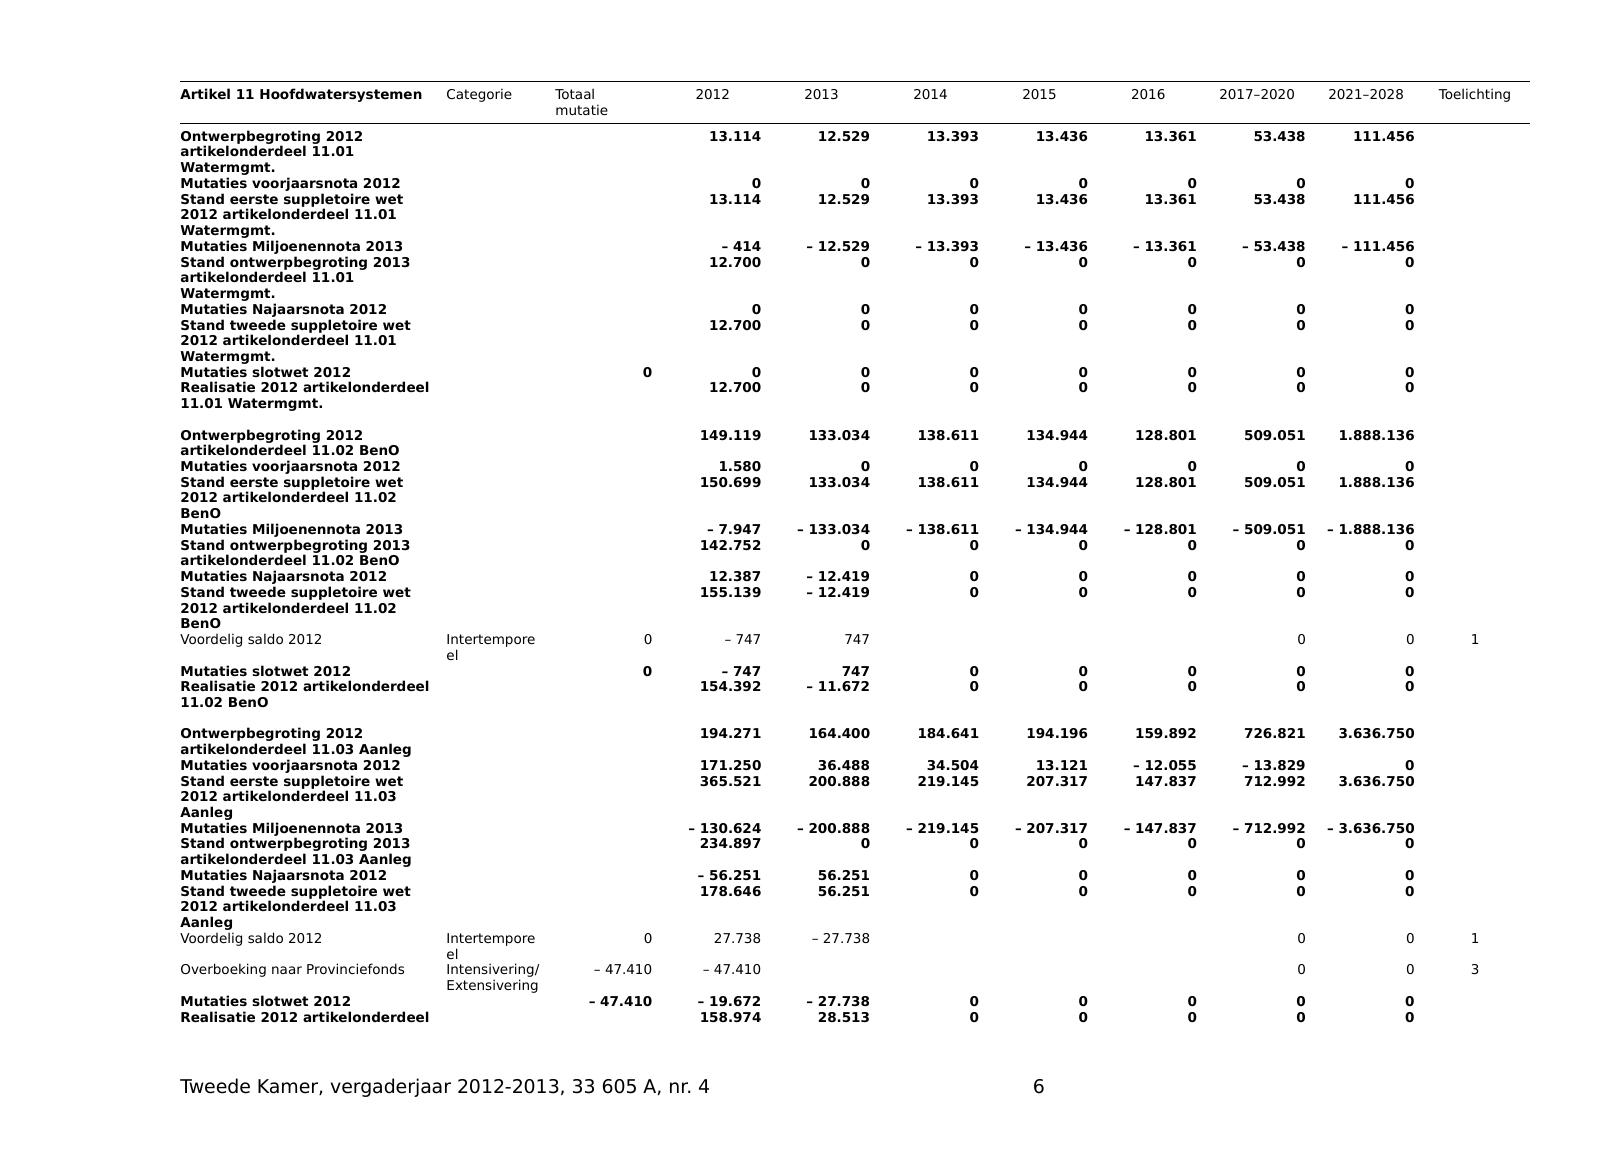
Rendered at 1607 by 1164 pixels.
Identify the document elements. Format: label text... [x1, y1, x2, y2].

table_cell 0 [876, 365, 985, 380]
table_cell 0 [658, 176, 767, 191]
table_cell [440, 428, 549, 459]
table_cell Intertemporeel [440, 931, 549, 962]
table_cell [1420, 239, 1529, 254]
table_cell 0 [1094, 884, 1202, 931]
table_cell [440, 317, 549, 364]
table_cell 134.944 [985, 475, 1094, 522]
table_cell 219.145 [876, 774, 985, 821]
table_cell [440, 884, 549, 931]
table_cell 0 [876, 663, 985, 679]
table_cell 0 [1094, 254, 1202, 302]
table_cell 0 [1203, 317, 1311, 364]
table_cell [549, 836, 658, 868]
table_cell – 128.801 [1094, 522, 1202, 537]
table_cell 0 [985, 1009, 1094, 1025]
table_cell 13.114 [658, 124, 767, 176]
table_cell – 12.529 [767, 239, 876, 254]
table_cell [1094, 711, 1202, 726]
table_cell 12.700 [658, 254, 767, 302]
table_cell [985, 412, 1094, 427]
table_cell 509.051 [1203, 428, 1311, 459]
table_cell [1420, 302, 1529, 317]
table_cell 712.992 [1203, 774, 1311, 821]
table_cell 0 [1094, 663, 1202, 679]
table_cell 0 [985, 868, 1094, 883]
table_cell 0 [1094, 585, 1202, 632]
table_cell [440, 569, 549, 585]
table_cell 0 [876, 836, 985, 868]
table_cell Ontwerpbegroting 2012 artikelonderdeel 11.03 Aanleg [180, 726, 440, 758]
table_cell 0 [1203, 254, 1311, 302]
table_cell [549, 711, 658, 726]
table_cell – 47.410 [549, 962, 658, 994]
table_cell 138.611 [876, 475, 985, 522]
table_cell [1420, 459, 1529, 474]
table_cell 0 [1094, 679, 1202, 711]
table_cell [1094, 931, 1202, 962]
table_cell 0 [985, 302, 1094, 317]
table_cell [767, 412, 876, 427]
table_cell 234.897 [658, 836, 767, 868]
table_cell 0 [876, 176, 985, 191]
table_cell Stand eerste suppletoire wet 2012 artikelonderdeel 11.03 Aanleg [180, 774, 440, 821]
table_cell [549, 538, 658, 569]
table_cell 13.436 [985, 191, 1094, 239]
table_cell 0 [876, 302, 985, 317]
table_cell – 13.361 [1094, 239, 1202, 254]
table_cell 12.387 [658, 569, 767, 585]
table_cell 0 [876, 868, 985, 883]
table_cell 747 [767, 663, 876, 679]
table_cell 0 [1094, 176, 1202, 191]
table_cell [985, 711, 1094, 726]
table_cell – 47.410 [549, 994, 658, 1009]
table_cell – 134.944 [985, 522, 1094, 537]
table_cell [876, 632, 985, 663]
table_cell 128.801 [1094, 475, 1202, 522]
table_cell [549, 475, 658, 522]
table_cell 207.317 [985, 774, 1094, 821]
table_cell 0 [1203, 569, 1311, 585]
table_cell 0 [1311, 632, 1420, 663]
table_header 2013 [767, 82, 876, 123]
table_cell [549, 1009, 658, 1025]
table_cell [1420, 254, 1529, 302]
table_cell [1420, 569, 1529, 585]
table_cell [440, 1009, 549, 1025]
table_cell 0 [658, 302, 767, 317]
table_cell 0 [1311, 569, 1420, 585]
table_cell [876, 931, 985, 962]
table_cell 0 [767, 254, 876, 302]
table_cell 1 [1420, 632, 1529, 663]
table_cell Mutaties voorjaarsnota 2012 [180, 758, 440, 773]
table_cell Stand eerste suppletoire wet 2012 artikelonderdeel 11.01 Watermgmt. [180, 191, 440, 239]
table_cell 3.636.750 [1311, 726, 1420, 758]
table_cell 0 [549, 632, 658, 663]
table_cell [549, 726, 658, 758]
table_cell 0 [1094, 994, 1202, 1009]
table_cell [1420, 412, 1529, 427]
table_cell [985, 962, 1094, 994]
table_cell 0 [549, 365, 658, 380]
table_cell 56.251 [767, 868, 876, 883]
table_cell [549, 459, 658, 474]
table_cell 3.636.750 [1311, 774, 1420, 821]
table_cell – 147.837 [1094, 821, 1202, 836]
table_cell Ontwerpbegroting 2012 artikelonderdeel 11.01 Watermgmt. [180, 124, 440, 176]
table_cell [1420, 774, 1529, 821]
table_cell 150.699 [658, 475, 767, 522]
table_cell 0 [1203, 538, 1311, 569]
table_cell 0 [1311, 380, 1420, 412]
table_cell [1420, 585, 1529, 632]
table_cell [440, 836, 549, 868]
table_cell 0 [1203, 868, 1311, 883]
table_cell Mutaties Najaarsnota 2012 [180, 302, 440, 317]
table_cell 154.392 [658, 679, 767, 711]
table_cell – 13.393 [876, 239, 985, 254]
table_cell 0 [1094, 868, 1202, 883]
table_cell Stand tweede suppletoire wet 2012 artikelonderdeel 11.03 Aanleg [180, 884, 440, 931]
table_cell Stand ontwerpbegroting 2013 artikelonderdeel 11.03 Aanleg [180, 836, 440, 868]
table_cell 0 [1203, 1009, 1311, 1025]
table_cell – 111.456 [1311, 239, 1420, 254]
table_cell [440, 868, 549, 883]
table_cell 1.888.136 [1311, 475, 1420, 522]
table_cell [985, 931, 1094, 962]
table_cell 27.738 [658, 931, 767, 962]
table_cell 0 [1203, 884, 1311, 931]
table_header 2016 [1094, 82, 1202, 123]
table_cell [1420, 191, 1529, 239]
table_cell Mutaties Miljoenennota 2013 [180, 522, 440, 537]
table_cell [1420, 428, 1529, 459]
table_cell [440, 239, 549, 254]
table_cell Mutaties Miljoenennota 2013 [180, 239, 440, 254]
table_cell 200.888 [767, 774, 876, 821]
table_cell [1420, 1009, 1529, 1025]
table_cell 0 [1311, 1009, 1420, 1025]
table_cell Stand tweede suppletoire wet 2012 artikelonderdeel 11.02 BenO [180, 585, 440, 632]
table_cell 747 [767, 632, 876, 663]
table_cell 0 [985, 679, 1094, 711]
table_cell – 27.738 [767, 994, 876, 1009]
table_cell 0 [1203, 663, 1311, 679]
table_cell [1420, 868, 1529, 883]
table_cell 1.580 [658, 459, 767, 474]
table_cell 13.121 [985, 758, 1094, 773]
table_cell [440, 522, 549, 537]
table_header 2021–2028 [1311, 82, 1420, 123]
table_cell 0 [1311, 317, 1420, 364]
table_cell 0 [1094, 836, 1202, 868]
table_cell 0 [985, 569, 1094, 585]
table_cell [658, 412, 767, 427]
table_cell – 56.251 [658, 868, 767, 883]
table_cell 13.361 [1094, 191, 1202, 239]
table_cell [985, 632, 1094, 663]
table_cell – 27.738 [767, 931, 876, 962]
table_cell 0 [1311, 758, 1420, 773]
table_cell [1420, 821, 1529, 836]
table_cell 0 [1203, 679, 1311, 711]
table_cell [1420, 176, 1529, 191]
table_header Artikel 11 Hoofdwatersystemen [180, 82, 440, 123]
table_cell – 11.672 [767, 679, 876, 711]
table_cell [549, 124, 658, 176]
table_cell 0 [767, 317, 876, 364]
table_cell – 133.034 [767, 522, 876, 537]
table_cell [1094, 962, 1202, 994]
table_cell 0 [1311, 585, 1420, 632]
table_cell 28.513 [767, 1009, 876, 1025]
table_cell 13.436 [985, 124, 1094, 176]
table_cell Voordelig saldo 2012 [180, 931, 440, 962]
table_cell 0 [1203, 380, 1311, 412]
table_cell – 747 [658, 632, 767, 663]
table_cell 155.139 [658, 585, 767, 632]
table_cell – 12.419 [767, 569, 876, 585]
table_cell 0 [1203, 994, 1311, 1009]
table_cell [876, 711, 985, 726]
table_cell 142.752 [658, 538, 767, 569]
table_cell – 19.672 [658, 994, 767, 1009]
table_cell [549, 254, 658, 302]
table_cell 12.700 [658, 317, 767, 364]
table_cell – 7.947 [658, 522, 767, 537]
table_cell [440, 774, 549, 821]
table_cell 0 [1094, 459, 1202, 474]
table_cell 0 [985, 994, 1094, 1009]
table_cell 0 [985, 459, 1094, 474]
table_cell Voordelig saldo 2012 [180, 632, 440, 663]
table_cell [1311, 711, 1420, 726]
table_cell 0 [985, 365, 1094, 380]
table_cell 0 [1094, 1009, 1202, 1025]
table_cell [440, 475, 549, 522]
table_cell 134.944 [985, 428, 1094, 459]
table_cell [440, 758, 549, 773]
table_cell 0 [985, 884, 1094, 931]
table_cell Mutaties Najaarsnota 2012 [180, 569, 440, 585]
table_cell [440, 412, 549, 427]
table_cell 0 [549, 663, 658, 679]
table_cell Mutaties slotwet 2012 [180, 663, 440, 679]
table_cell Mutaties Miljoenennota 2013 [180, 821, 440, 836]
table_cell 0 [985, 538, 1094, 569]
table_cell [440, 380, 549, 412]
table_cell – 12.055 [1094, 758, 1202, 773]
table_cell 0 [1203, 632, 1311, 663]
table_cell 509.051 [1203, 475, 1311, 522]
table_cell 0 [1094, 302, 1202, 317]
table_cell [440, 538, 549, 569]
table_cell [440, 711, 549, 726]
table_cell – 747 [658, 663, 767, 679]
table_cell – 200.888 [767, 821, 876, 836]
table_cell 0 [767, 380, 876, 412]
table_cell Mutaties slotwet 2012 [180, 365, 440, 380]
table_cell – 3.636.750 [1311, 821, 1420, 836]
table_cell [1420, 711, 1529, 726]
table_cell [440, 994, 549, 1009]
table_cell [549, 585, 658, 632]
table_cell 0 [1203, 459, 1311, 474]
table_cell [1420, 538, 1529, 569]
table_cell [658, 711, 767, 726]
table_cell Realisatie 2012 artikelonderdeel 11.02 BenO [180, 679, 440, 711]
table_cell 0 [1311, 962, 1420, 994]
table_cell [1311, 412, 1420, 427]
table_cell 0 [876, 569, 985, 585]
table_cell 0 [876, 380, 985, 412]
table_cell 0 [1094, 365, 1202, 380]
table_cell 13.361 [1094, 124, 1202, 176]
table_cell 147.837 [1094, 774, 1202, 821]
table_cell 0 [1311, 459, 1420, 474]
table_cell 0 [876, 317, 985, 364]
table_cell [440, 176, 549, 191]
table_header 2015 [985, 82, 1094, 123]
table_cell 0 [985, 380, 1094, 412]
table_cell 0 [1311, 868, 1420, 883]
table_cell Stand ontwerpbegroting 2013 artikelonderdeel 11.02 BenO [180, 538, 440, 569]
table_cell 0 [1203, 365, 1311, 380]
table_cell Realisatie 2012 artikelonderdeel 11.01 Watermgmt. [180, 380, 440, 412]
table_cell Ontwerpbegroting 2012 artikelonderdeel 11.02 BenO [180, 428, 440, 459]
table_cell 0 [876, 254, 985, 302]
table_cell [440, 726, 549, 758]
table_cell [549, 758, 658, 773]
table_cell – 138.611 [876, 522, 985, 537]
table_cell 0 [876, 459, 985, 474]
table_cell 171.250 [658, 758, 767, 773]
table_cell 0 [1094, 538, 1202, 569]
table_cell Realisatie 2012 artikelonderdeel [180, 1009, 440, 1025]
table_cell [1420, 994, 1529, 1009]
table_cell [440, 302, 549, 317]
table_cell 138.611 [876, 428, 985, 459]
table_cell [1420, 124, 1529, 176]
table_cell 0 [1203, 836, 1311, 868]
table_cell [440, 663, 549, 679]
table_cell [549, 868, 658, 883]
table_header 2012 [658, 82, 767, 123]
table_cell [1420, 380, 1529, 412]
table_cell 13.393 [876, 191, 985, 239]
table_cell [440, 459, 549, 474]
table_cell 0 [1311, 538, 1420, 569]
table_cell 13.393 [876, 124, 985, 176]
table_cell Mutaties voorjaarsnota 2012 [180, 459, 440, 474]
table_cell [1420, 475, 1529, 522]
table_cell 12.529 [767, 191, 876, 239]
table_cell 1 [1420, 931, 1529, 962]
table_cell Intertemporeel [440, 632, 549, 663]
table_cell 0 [1203, 931, 1311, 962]
table_cell – 1.888.136 [1311, 522, 1420, 537]
table_cell [549, 239, 658, 254]
table_cell 0 [1311, 663, 1420, 679]
table_cell [549, 774, 658, 821]
table_cell 0 [658, 365, 767, 380]
table_cell 0 [767, 538, 876, 569]
table_cell 194.196 [985, 726, 1094, 758]
table_cell Stand ontwerpbegroting 2013 artikelonderdeel 11.01 Watermgmt. [180, 254, 440, 302]
table_cell 726.821 [1203, 726, 1311, 758]
table_cell [180, 412, 440, 427]
table_header Toelichting [1420, 82, 1529, 123]
table_cell 0 [876, 884, 985, 931]
table_cell [440, 124, 549, 176]
table_header 2017–2020 [1203, 82, 1311, 123]
table_cell 0 [767, 176, 876, 191]
table_cell [440, 191, 549, 239]
table_cell 0 [985, 836, 1094, 868]
table_cell 3 [1420, 962, 1529, 994]
table_cell 149.119 [658, 428, 767, 459]
table_cell [1420, 836, 1529, 868]
table_cell 0 [767, 302, 876, 317]
table_cell 365.521 [658, 774, 767, 821]
table_cell – 13.829 [1203, 758, 1311, 773]
table_cell 0 [1203, 302, 1311, 317]
table_cell 0 [1311, 931, 1420, 962]
table_cell [1420, 726, 1529, 758]
table_cell 111.456 [1311, 124, 1420, 176]
table_cell 0 [876, 994, 985, 1009]
table_cell 36.488 [767, 758, 876, 773]
table_cell [549, 821, 658, 836]
table_cell 0 [1311, 302, 1420, 317]
table_cell [549, 191, 658, 239]
table_cell [767, 962, 876, 994]
table_cell [180, 711, 440, 726]
table_cell [549, 380, 658, 412]
table_cell 133.034 [767, 428, 876, 459]
table_cell 0 [1311, 836, 1420, 868]
table_cell [1420, 522, 1529, 537]
table_cell 0 [985, 176, 1094, 191]
table_cell 128.801 [1094, 428, 1202, 459]
table_cell – 509.051 [1203, 522, 1311, 537]
table_cell [549, 522, 658, 537]
table_cell 0 [549, 931, 658, 962]
table_cell [440, 254, 549, 302]
table_cell Intensivering/Extensivering [440, 962, 549, 994]
table_cell [767, 711, 876, 726]
table_cell 164.400 [767, 726, 876, 758]
table_cell 184.641 [876, 726, 985, 758]
table_cell [549, 176, 658, 191]
table_cell – 53.438 [1203, 239, 1311, 254]
table_cell [1203, 412, 1311, 427]
table_cell – 12.419 [767, 585, 876, 632]
table_cell 0 [767, 836, 876, 868]
table_cell 0 [1203, 176, 1311, 191]
table_cell Mutaties slotwet 2012 [180, 994, 440, 1009]
table_cell [549, 317, 658, 364]
table_cell [440, 679, 549, 711]
table_cell Stand eerste suppletoire wet 2012 artikelonderdeel 11.02 BenO [180, 475, 440, 522]
table_cell 0 [1203, 962, 1311, 994]
table_cell 12.700 [658, 380, 767, 412]
table_cell 0 [1311, 176, 1420, 191]
table_cell 34.504 [876, 758, 985, 773]
table_cell – 13.436 [985, 239, 1094, 254]
table_cell [1420, 884, 1529, 931]
table_cell – 219.145 [876, 821, 985, 836]
table_cell – 712.992 [1203, 821, 1311, 836]
table_cell 111.456 [1311, 191, 1420, 239]
table_cell 0 [876, 679, 985, 711]
table_cell 159.892 [1094, 726, 1202, 758]
table_cell 0 [1094, 569, 1202, 585]
table_cell 1.888.136 [1311, 428, 1420, 459]
table_cell [1094, 632, 1202, 663]
table_cell [876, 412, 985, 427]
table_cell 0 [1311, 884, 1420, 931]
table_cell – 130.624 [658, 821, 767, 836]
table_cell 0 [1311, 365, 1420, 380]
table_cell – 47.410 [658, 962, 767, 994]
table_cell Overboeking naar Provinciefonds [180, 962, 440, 994]
table_cell [440, 365, 549, 380]
table_cell 13.114 [658, 191, 767, 239]
table_cell 0 [985, 317, 1094, 364]
table_cell 53.438 [1203, 191, 1311, 239]
table_cell [549, 679, 658, 711]
table_cell 0 [1311, 994, 1420, 1009]
table_cell [1420, 679, 1529, 711]
table_header Totaal mutatie [549, 82, 658, 123]
table_cell Mutaties Najaarsnota 2012 [180, 868, 440, 883]
table_cell [549, 569, 658, 585]
table_cell 0 [985, 585, 1094, 632]
table_cell [549, 884, 658, 931]
table_cell [440, 821, 549, 836]
table_cell [1203, 711, 1311, 726]
table_cell [1420, 663, 1529, 679]
table_cell [1094, 412, 1202, 427]
table_cell [549, 412, 658, 427]
table_cell 0 [1311, 254, 1420, 302]
table_cell 0 [1311, 679, 1420, 711]
table_cell 0 [985, 254, 1094, 302]
table_cell Mutaties voorjaarsnota 2012 [180, 176, 440, 191]
table_cell [549, 428, 658, 459]
table_cell [1420, 758, 1529, 773]
table_cell 12.529 [767, 124, 876, 176]
table_header 2014 [876, 82, 985, 123]
table_header Categorie [440, 82, 549, 123]
table_cell 0 [876, 1009, 985, 1025]
table_cell 0 [767, 365, 876, 380]
table_cell 56.251 [767, 884, 876, 931]
table_cell [1420, 365, 1529, 380]
table_cell [549, 302, 658, 317]
table_cell 0 [1094, 380, 1202, 412]
table_cell [440, 585, 549, 632]
table_cell 0 [767, 459, 876, 474]
table_cell 0 [1094, 317, 1202, 364]
table_cell 158.974 [658, 1009, 767, 1025]
table_cell 0 [876, 538, 985, 569]
table_cell 194.271 [658, 726, 767, 758]
table_cell Stand tweede suppletoire wet 2012 artikelonderdeel 11.01 Watermgmt. [180, 317, 440, 364]
table_cell 0 [985, 663, 1094, 679]
table_cell 133.034 [767, 475, 876, 522]
table_cell 178.646 [658, 884, 767, 931]
table_cell 0 [1203, 585, 1311, 632]
table_cell 0 [876, 585, 985, 632]
table_cell – 207.317 [985, 821, 1094, 836]
table_cell 53.438 [1203, 124, 1311, 176]
table_cell – 414 [658, 239, 767, 254]
table_cell [1420, 317, 1529, 364]
table_cell [876, 962, 985, 994]
